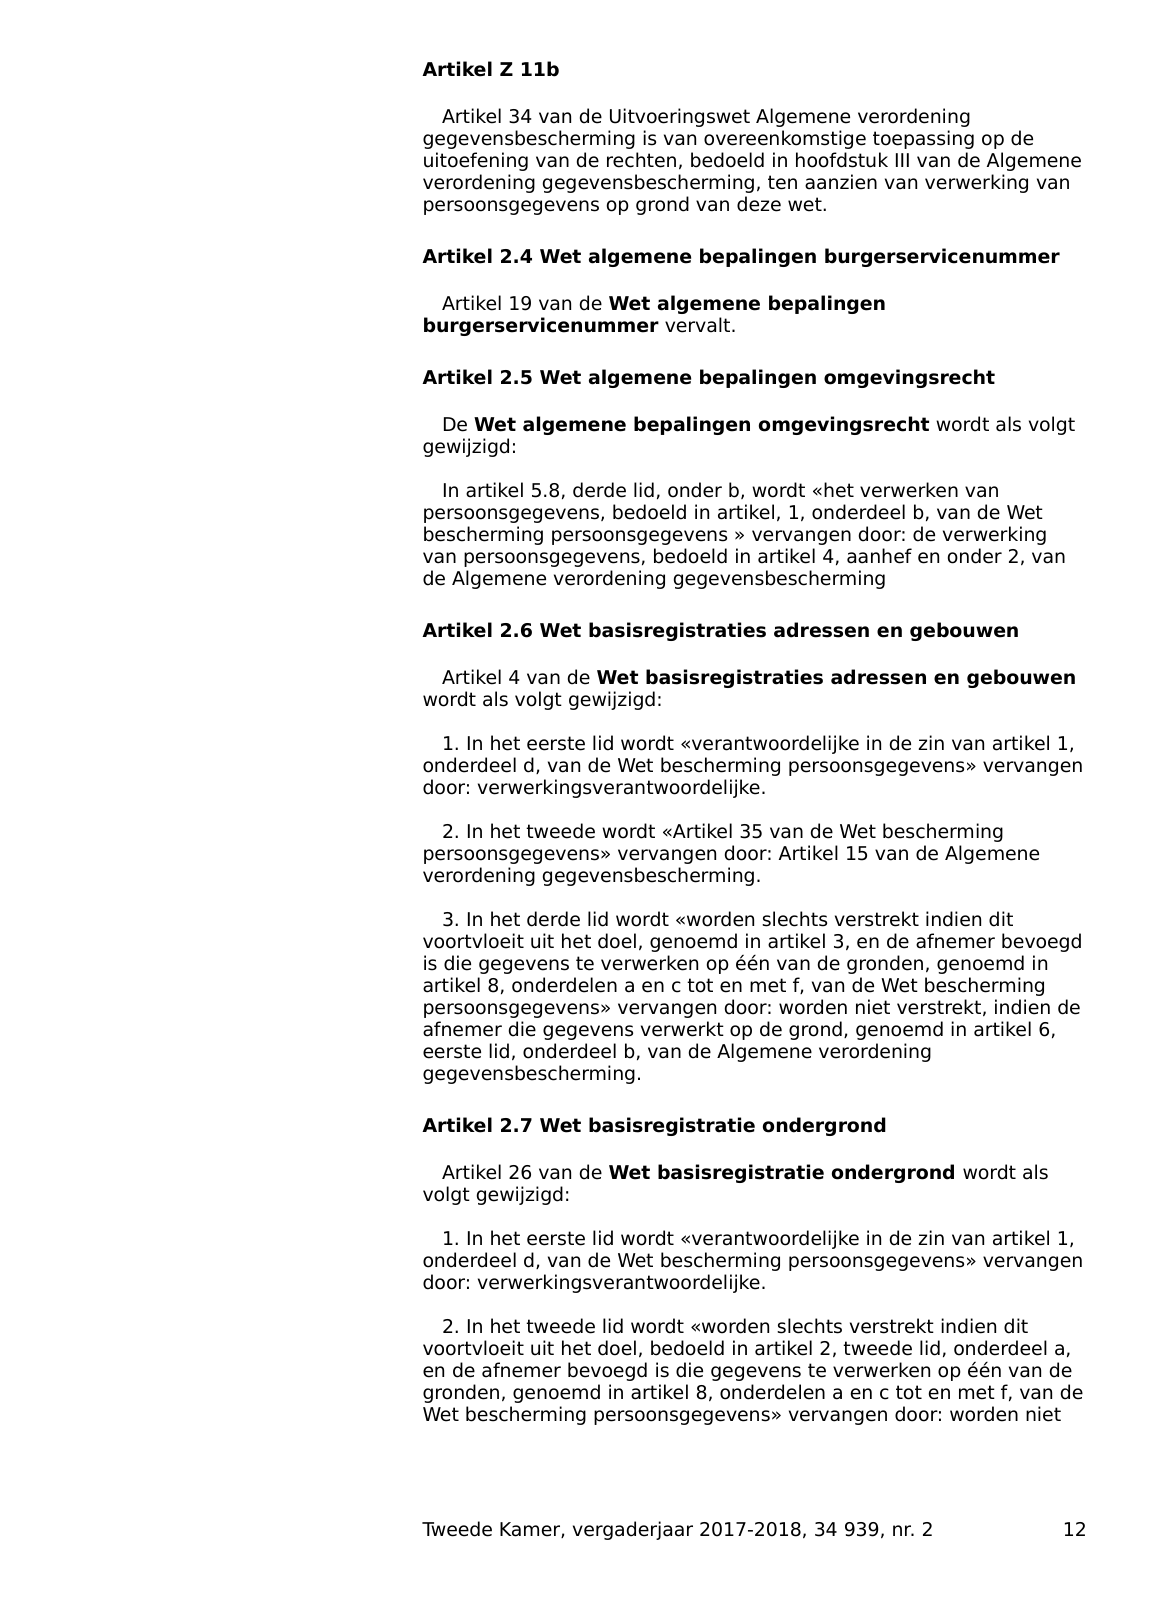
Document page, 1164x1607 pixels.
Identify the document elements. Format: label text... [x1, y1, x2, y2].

text Artikel 26 van de Wet basisregistratie ondergrond wordt als volgt gewijzigd: [422, 1162, 1087, 1206]
subtitle Artikel 2.4 Wet algemene bepalingen burgerservicenummer [422, 246, 1087, 268]
text 3. In het derde lid wordt «worden slechts verstrekt indien dit voortvloeit uit het doel, genoemd in artikel 3, en de afnemer bevoegd is die gegevens te verwerken op één van de gronden, genoemd in artikel 8, onderdelen a en c tot en met f, van de Wet bescherming persoonsgegevens» vervangen door: worden niet verstrekt, indien de afnemer die gegevens verwerkt op de grond, genoemd in artikel 6, eerste lid, onderdeel b, van de Algemene verordening gegevensbescherming. [422, 909, 1087, 1085]
subtitle Artikel 2.6 Wet basisregistraties adressen en gebouwen [422, 620, 1087, 642]
subtitle Artikel 2.5 Wet algemene bepalingen omgevingsrecht [422, 367, 1087, 389]
text Artikel 4 van de Wet basisregistraties adressen en gebouwen wordt als volgt gewijzigd: [422, 667, 1087, 711]
text Artikel 19 van de Wet algemene bepalingen burgerservicenummer vervalt. [422, 293, 1087, 337]
text 1. In het eerste lid wordt «verantwoordelijke in de zin van artikel 1, onderdeel d, van de Wet bescherming persoonsgegevens» vervangen door: verwerkingsverantwoordelijke. [422, 733, 1087, 799]
subtitle Artikel Z 11b [422, 59, 1087, 81]
subtitle Artikel 2.7 Wet basisregistratie ondergrond [422, 1115, 1087, 1137]
text 1. In het eerste lid wordt «verantwoordelijke in de zin van artikel 1, onderdeel d, van de Wet bescherming persoonsgegevens» vervangen door: verwerkingsverantwoordelijke. [422, 1228, 1087, 1294]
text De Wet algemene bepalingen omgevingsrecht wordt als volgt gewijzigd: [422, 414, 1087, 458]
text Artikel 34 van de Uitvoeringswet Algemene verordening gegevensbescherming is van overeenkomstige toepassing op de uitoefening van de rechten, bedoeld in hoofdstuk III van de Algemene verordening gegevensbescherming, ten aanzien van verwerking van persoonsgegevens op grond van deze wet. [422, 106, 1087, 216]
text 2. In het tweede lid wordt «worden slechts verstrekt indien dit voortvloeit uit het doel, bedoeld in artikel 2, tweede lid, onderdeel a, en de afnemer bevoegd is die gegevens te verwerken op één van de gronden, genoemd in artikel 8, onderdelen a en c tot en met f, van de Wet bescherming persoonsgegevens» vervangen door: worden niet [422, 1316, 1087, 1426]
text In artikel 5.8, derde lid, onder b, wordt «het verwerken van persoonsgegevens, bedoeld in artikel, 1, onderdeel b, van de Wet bescherming persoonsgegevens » vervangen door: de verwerking van persoonsgegevens, bedoeld in artikel 4, aanhef en onder 2, van de Algemene verordening gegevensbescherming [422, 480, 1087, 590]
text 2. In het tweede wordt «Artikel 35 van de Wet bescherming persoonsgegevens» vervangen door: Artikel 15 van de Algemene verordening gegevensbescherming. [422, 821, 1087, 887]
